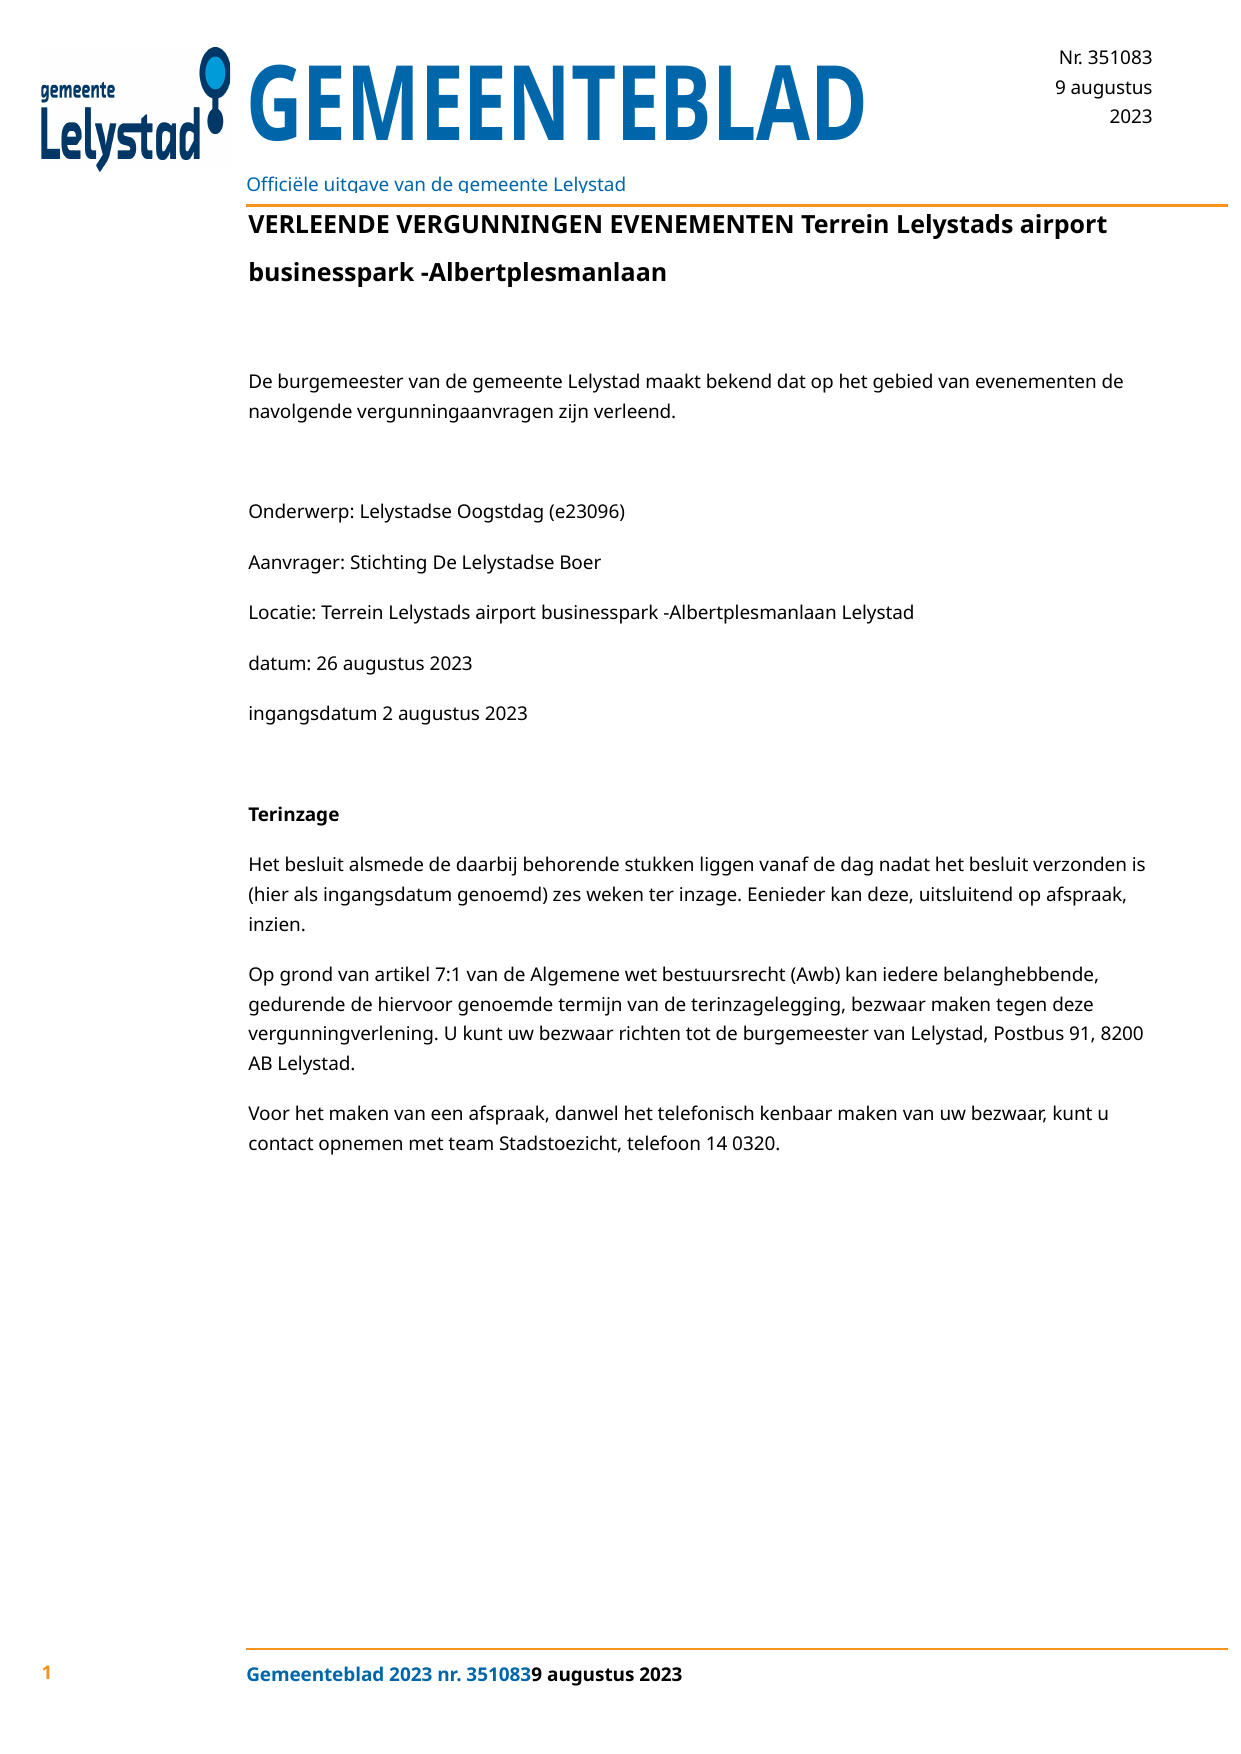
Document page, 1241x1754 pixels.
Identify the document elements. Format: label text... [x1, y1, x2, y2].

text Terinzage [248, 801, 1152, 827]
text datum: 26 augustus 2023 [248, 650, 1152, 676]
text Voor het maken van een afspraak, danwel het telefonisch kenbaar maken van uw bezwaar, kunt u contact opnemen met team Stadstoezicht, telefoon 14 0320. [248, 1100, 1152, 1156]
text Het besluit alsmede de daarbij behorende stukken liggen vanaf de dag nadat het besluit verzonden is (hier als ingangsdatum genoemd) zes weken ter inzage. Eenieder kan deze, uitsluitend op afspraak, inzien. [248, 852, 1152, 937]
picture [41, 47, 231, 172]
text ingangsdatum 2 augustus 2023 [248, 700, 1152, 726]
text Aanvrager: Stichting De Lelystadse Boer [248, 549, 1152, 575]
text Locatie: Terrein Lelystads airport businesspark -Albertplesmanlaan Lelystad [248, 599, 1152, 625]
text Onderwerp: Lelystadse Oogstdag (e23096) [248, 499, 1152, 524]
text De burgemeester van de gemeente Lelystad maakt bekend dat op het gebied van evenementen de navolgende vergunningaanvragen zijn verleend. [248, 368, 1152, 424]
text Op grond van artikel 7:1 van de Algemene wet bestuursrecht (Awb) kan iedere belanghebbende, gedurende de hiervoor genoemde termijn van de terinzagelegging, bezwaar maken tegen deze vergunningverlening. U kunt uw bezwaar richten tot de burgemeester van Lelystad, Postbus 91, 8200 AB Lelystad. [248, 961, 1152, 1076]
text VERLEENDE VERGUNNINGEN EVENEMENTEN Terrein Lelystads airport businesspark -Albertplesmanlaan [248, 207, 1152, 288]
